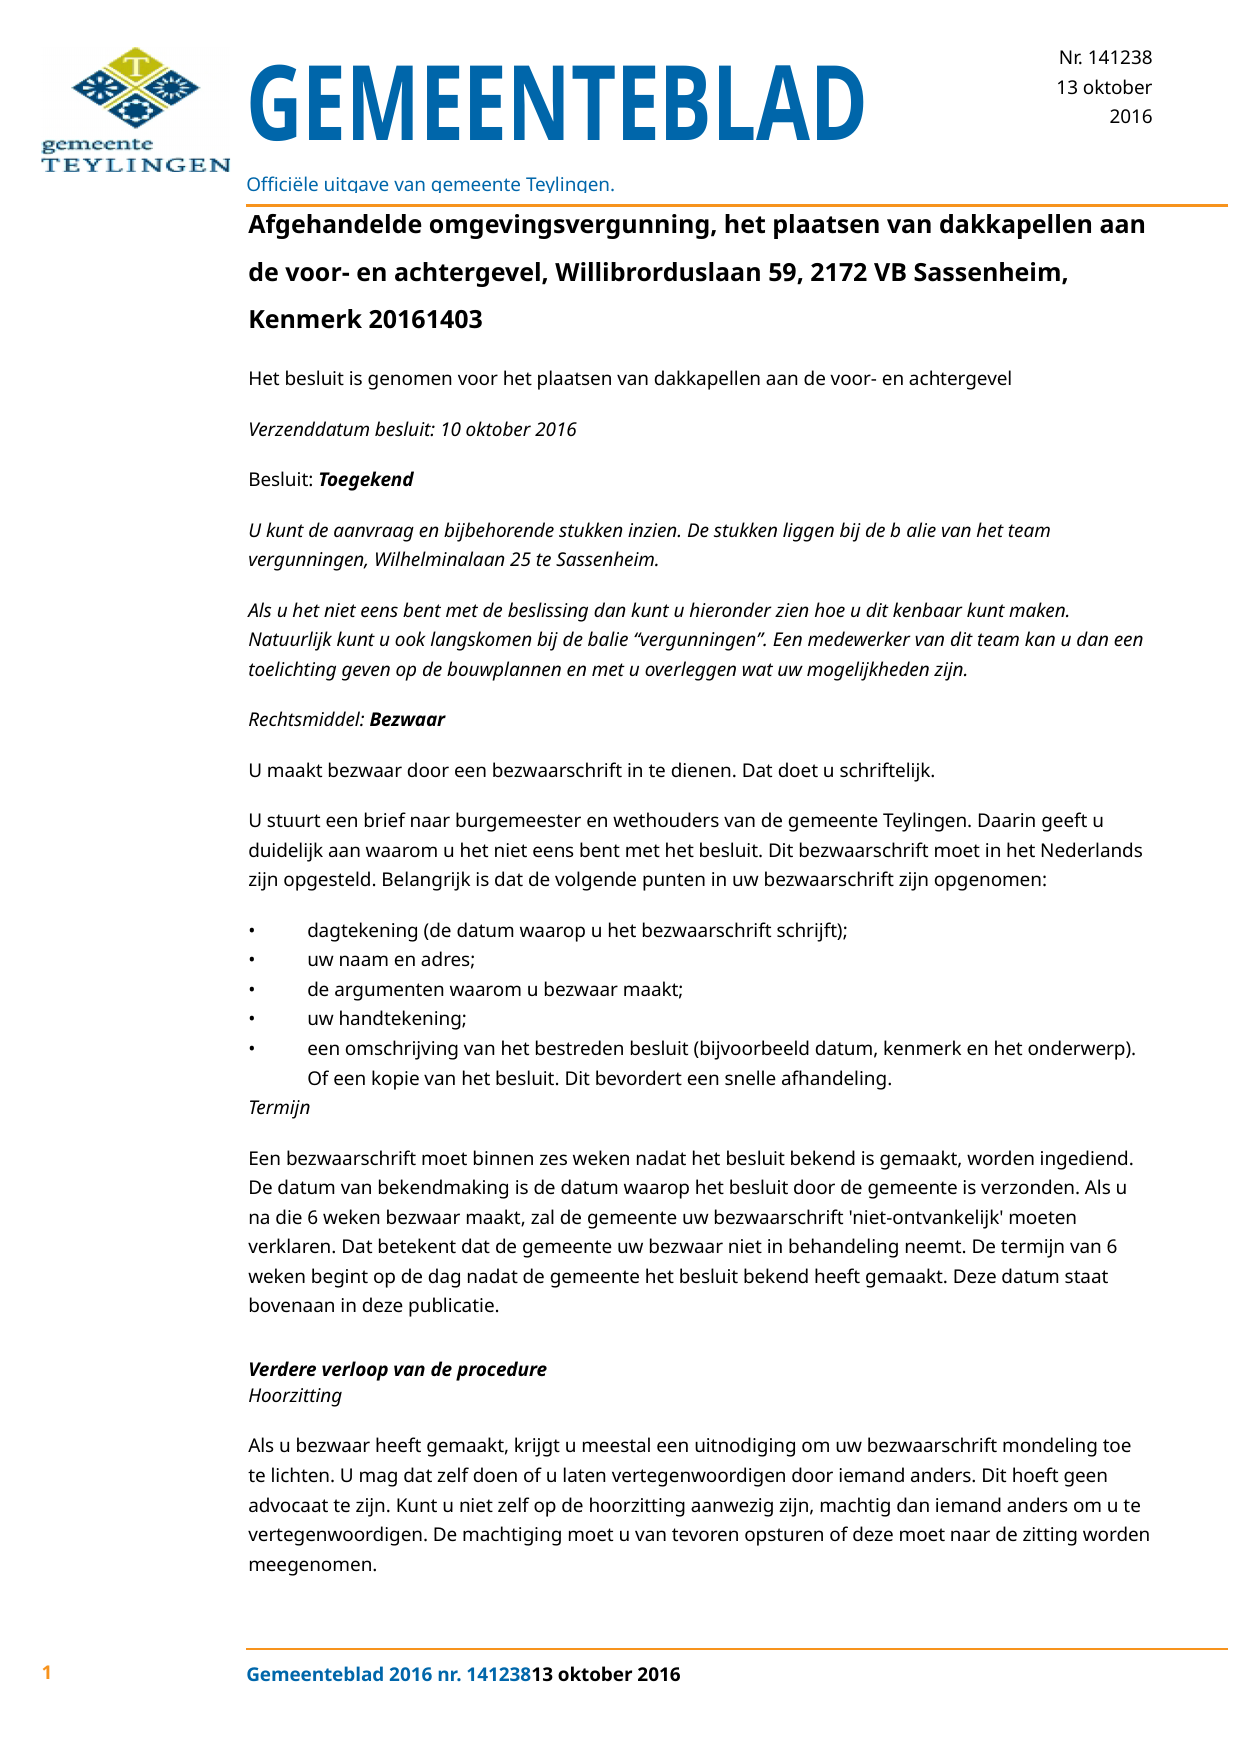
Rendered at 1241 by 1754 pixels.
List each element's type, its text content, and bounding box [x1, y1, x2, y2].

list dagtekening (de datum waarop u het bezwaarschrift schrijft); [248, 917, 1152, 942]
text Afgehandelde omgevingsvergunning, het plaatsen van dakkapellen aan de voor- en achtergevel, Willibrorduslaan 59, 2172 VB Sassenheim, Kenmerk 20161403 [248, 207, 1152, 336]
text Besluit: Toegekend [248, 466, 1152, 492]
text U maakt bezwaar door een bezwaarschrift in te dienen. Dat doet u schriftelijk. [248, 757, 1152, 782]
list een omschrijving van het bestreden besluit (bijvoorbeeld datum, kenmerk en het onderwerp). Of een kopie van het besluit. Dit bevordert een snelle afhandeling. [248, 1035, 1152, 1090]
text Hoorzitting [248, 1382, 1152, 1408]
text Rechtsmiddel: Bezwaar [248, 706, 1152, 732]
list uw naam en adres; [248, 946, 1152, 972]
text Als u het niet eens bent met de beslissing dan kunt u hieronder zien hoe u dit kenbaar kunt maken. Natuurlijk kunt u ook langskomen bij de balie “vergunningen”. Een medewerker van dit team kan u dan een toelichting geven op de bouwplannen en met u overleggen wat uw mogelijkheden zijn. [248, 597, 1152, 682]
text Het besluit is genomen voor het plaatsen van dakkapellen aan de voor- en achtergevel [248, 366, 1152, 391]
text U stuurt een brief naar burgemeester en wethouders van de gemeente Teylingen. Daarin geeft u duidelijk aan waarom u het niet eens bent met het besluit. Dit bezwaarschrift moet in het Nederlands zijn opgesteld. Belangrijk is dat de volgende punten in uw bezwaarschrift zijn opgenomen: [248, 807, 1152, 892]
text Verdere verloop van de procedure [248, 1357, 1152, 1382]
text Termijn [248, 1094, 1152, 1120]
text Als u bezwaar heeft gemaakt, krijgt u meestal een uitnodiging om uw bezwaarschrift mondeling toe te lichten. U mag dat zelf doen of u laten vertegenwoordigen door iemand anders. Dit hoeft geen advocaat te zijn. Kunt u niet zelf op de hoorzitting aanwezig zijn, machtig dan iemand anders om u te vertegenwoordigen. De machtiging moet u van tevoren opsturen of deze moet naar de zitting worden meegenomen. [248, 1433, 1152, 1577]
text U kunt de aanvraag en bijbehorende stukken inzien. De stukken liggen bij de b alie van het team vergunningen, Wilhelminalaan 25 te Sassenheim. [248, 517, 1152, 572]
picture [41, 47, 231, 172]
text Een bezwaarschrift moet binnen zes weken nadat het besluit bekend is gemaakt, worden ingediend. De datum van bekendmaking is de datum waarop het besluit door de gemeente is verzonden. Als u na die 6 weken bezwaar maakt, zal de gemeente uw bezwaarschrift 'niet-ontvankelijk' moeten verklaren. Dat betekent dat de gemeente uw bezwaar niet in behandeling neemt. De termijn van 6 weken begint op de dag nadat de gemeente het besluit bekend heeft gemaakt. Deze datum staat bovenaan in deze publicatie. [248, 1145, 1152, 1318]
list uw handtekening; [248, 1006, 1152, 1031]
list de argumenten waarom u bezwaar maakt; [248, 976, 1152, 1002]
text Verzenddatum besluit: 10 oktober 2016 [248, 416, 1152, 442]
